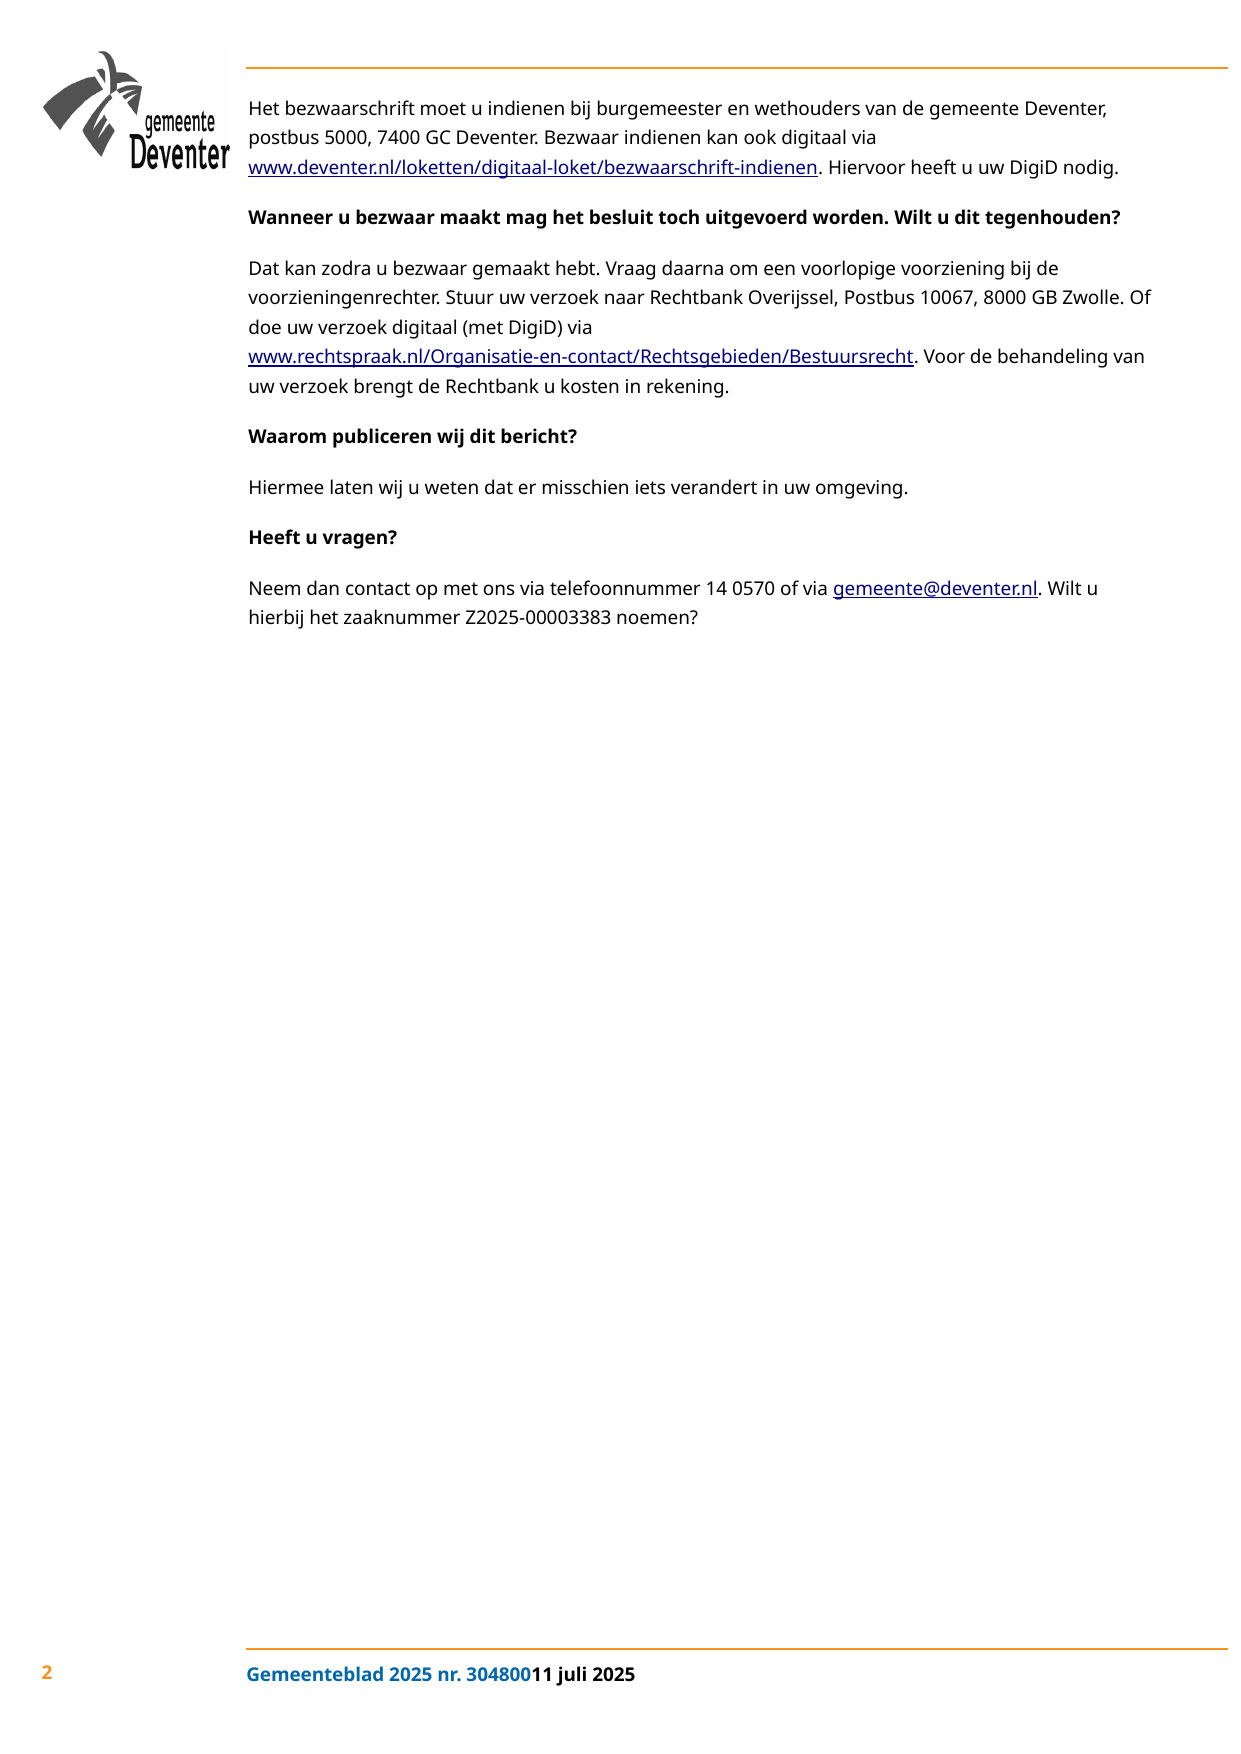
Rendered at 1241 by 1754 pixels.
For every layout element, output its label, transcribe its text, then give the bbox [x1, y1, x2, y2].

text Dat kan zodra u bezwaar gemaakt hebt. Vraag daarna om een voorlopige voorziening bij de voorzieningenrechter. Stuur uw verzoek naar Rechtbank Overijssel, Postbus 10067, 8000 GB Zwolle. Of doe uw verzoek digitaal (met DigiD) via www.rechtspraak.nl/Organisatie-en-contact/Rechtsgebieden/Bestuursrecht. Voor de behandeling van uw verzoek brengt de Rechtbank u kosten in rekening. [248, 255, 1152, 399]
text Heeft u vragen? [248, 524, 1152, 550]
text Neem dan contact op met ons via telefoonnummer 14 0570 of via gemeente@deventer.nl. Wilt u hierbij het zaaknummer Z2025-00003383 noemen? [248, 575, 1152, 630]
text Wanneer u bezwaar maakt mag het besluit toch uitgevoerd worden. Wilt u dit tegenhouden? [248, 204, 1152, 230]
picture [41, 47, 231, 172]
text Hiermee laten wij u weten dat er misschien iets verandert in uw omgeving. [248, 474, 1152, 500]
text Waarom publiceren wij dit bericht? [248, 423, 1152, 449]
text Het bezwaarschrift moet u indienen bij burgemeester en wethouders van de gemeente Deventer, postbus 5000, 7400 GC Deventer. Bezwaar indienen kan ook digitaal via www.deventer.nl/loketten/digitaal-loket/bezwaarschrift-indienen. Hiervoor heeft u uw DigiD nodig. [248, 95, 1152, 180]
